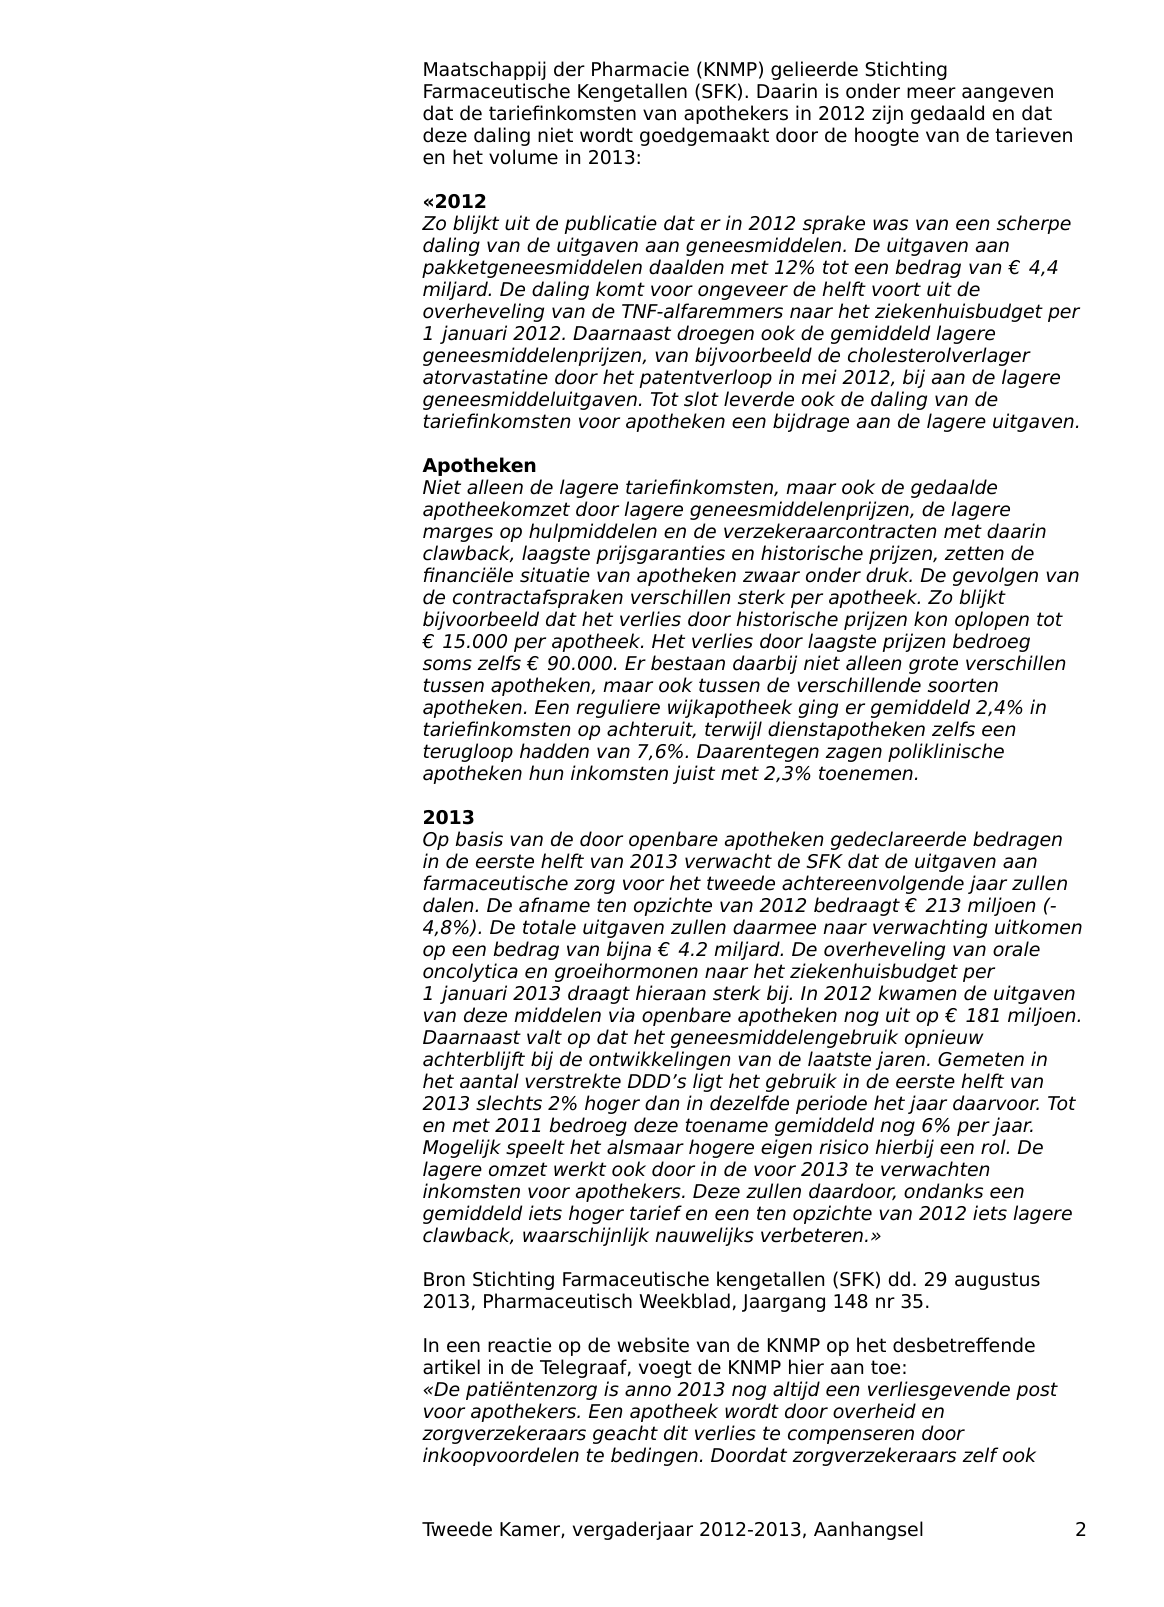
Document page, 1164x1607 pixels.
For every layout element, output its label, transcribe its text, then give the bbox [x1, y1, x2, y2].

text «2012 [422, 191, 1087, 213]
text Apotheken [422, 455, 1087, 477]
text Maatschappij der Pharmacie (KNMP) gelieerde Stichting Farmaceutische Kengetallen (SFK). Daarin is onder meer aangeven dat de tariefinkomsten van apothekers in 2012 zijn gedaald en dat deze daling niet wordt goedgemaakt door de hoogte van de tarieven en het volume in 2013: [422, 59, 1087, 169]
text Bron Stichting Farmaceutische kengetallen (SFK) dd. 29 augustus 2013, Pharmaceutisch Weekblad, Jaargang 148 nr 35. [422, 1269, 1087, 1313]
text Op basis van de door openbare apotheken gedeclareerde bedragen in de eerste helft van 2013 verwacht de SFK dat de uitgaven aan farmaceutische zorg voor het tweede achtereenvolgende jaar zullen dalen. De afname ten opzichte van 2012 bedraagt € 213 miljoen (-4,8%). De totale uitgaven zullen daarmee naar verwachting uitkomen op een bedrag van bijna € 4.2 miljard. De overheveling van orale oncolytica en groeihormonen naar het ziekenhuisbudget per 1 januari 2013 draagt hieraan sterk bij. In 2012 kwamen de uitgaven van deze middelen via openbare apotheken nog uit op € 181 miljoen. Daarnaast valt op dat het geneesmiddelengebruik opnieuw achterblijft bij de ontwikkelingen van de laatste jaren. Gemeten in het aantal verstrekte DDD’s ligt het gebruik in de eerste helft van 2013 slechts 2% hoger dan in dezelfde periode het jaar daarvoor. Tot en met 2011 bedroeg deze toename gemiddeld nog 6% per jaar. Mogelijk speelt het alsmaar hogere eigen risico hierbij een rol. De lagere omzet werkt ook door in de voor 2013 te verwachten inkomsten voor apothekers. Deze zullen daardoor, ondanks een gemiddeld iets hoger tarief en een ten opzichte van 2012 iets lagere clawback, waarschijnlijk nauwelijks verbeteren.» [422, 829, 1087, 1247]
text 2013 [422, 807, 1087, 829]
text Niet alleen de lagere tariefinkomsten, maar ook de gedaalde apotheekomzet door lagere geneesmiddelenprijzen, de lagere marges op hulpmiddelen en de verzekeraarcontracten met daarin clawback, laagste prijsgaranties en historische prijzen, zetten de financiële situatie van apotheken zwaar onder druk. De gevolgen van de contractafspraken verschillen sterk per apotheek. Zo blijkt bijvoorbeeld dat het verlies door historische prijzen kon oplopen tot € 15.000 per apotheek. Het verlies door laagste prijzen bedroeg soms zelfs € 90.000. Er bestaan daarbij niet alleen grote verschillen tussen apotheken, maar ook tussen de verschillende soorten apotheken. Een reguliere wijkapotheek ging er gemiddeld 2,4% in tariefinkomsten op achteruit, terwijl dienstapotheken zelfs een terugloop hadden van 7,6%. Daarentegen zagen poliklinische apotheken hun inkomsten juist met 2,3% toenemen. [422, 477, 1087, 785]
text «De patiëntenzorg is anno 2013 nog altijd een verliesgevende post voor apothekers. Een apotheek wordt door overheid en zorgverzekeraars geacht dit verlies te compenseren door inkoopvoordelen te bedingen. Doordat zorgverzekeraars zelf ook [422, 1379, 1087, 1467]
text Zo blijkt uit de publicatie dat er in 2012 sprake was van een scherpe daling van de uitgaven aan geneesmiddelen. De uitgaven aan pakketgeneesmiddelen daalden met 12% tot een bedrag van € 4,4 miljard. De daling komt voor ongeveer de helft voort uit de overheveling van de TNF-alfaremmers naar het ziekenhuisbudget per 1 januari 2012. Daarnaast droegen ook de gemiddeld lagere geneesmiddelenprijzen, van bijvoorbeeld de cholesterolverlager atorvastatine door het patentverloop in mei 2012, bij aan de lagere geneesmiddeluitgaven. Tot slot leverde ook de daling van de tariefinkomsten voor apotheken een bijdrage aan de lagere uitgaven. [422, 213, 1087, 433]
text In een reactie op de website van de KNMP op het desbetreffende artikel in de Telegraaf, voegt de KNMP hier aan toe: [422, 1335, 1087, 1379]
